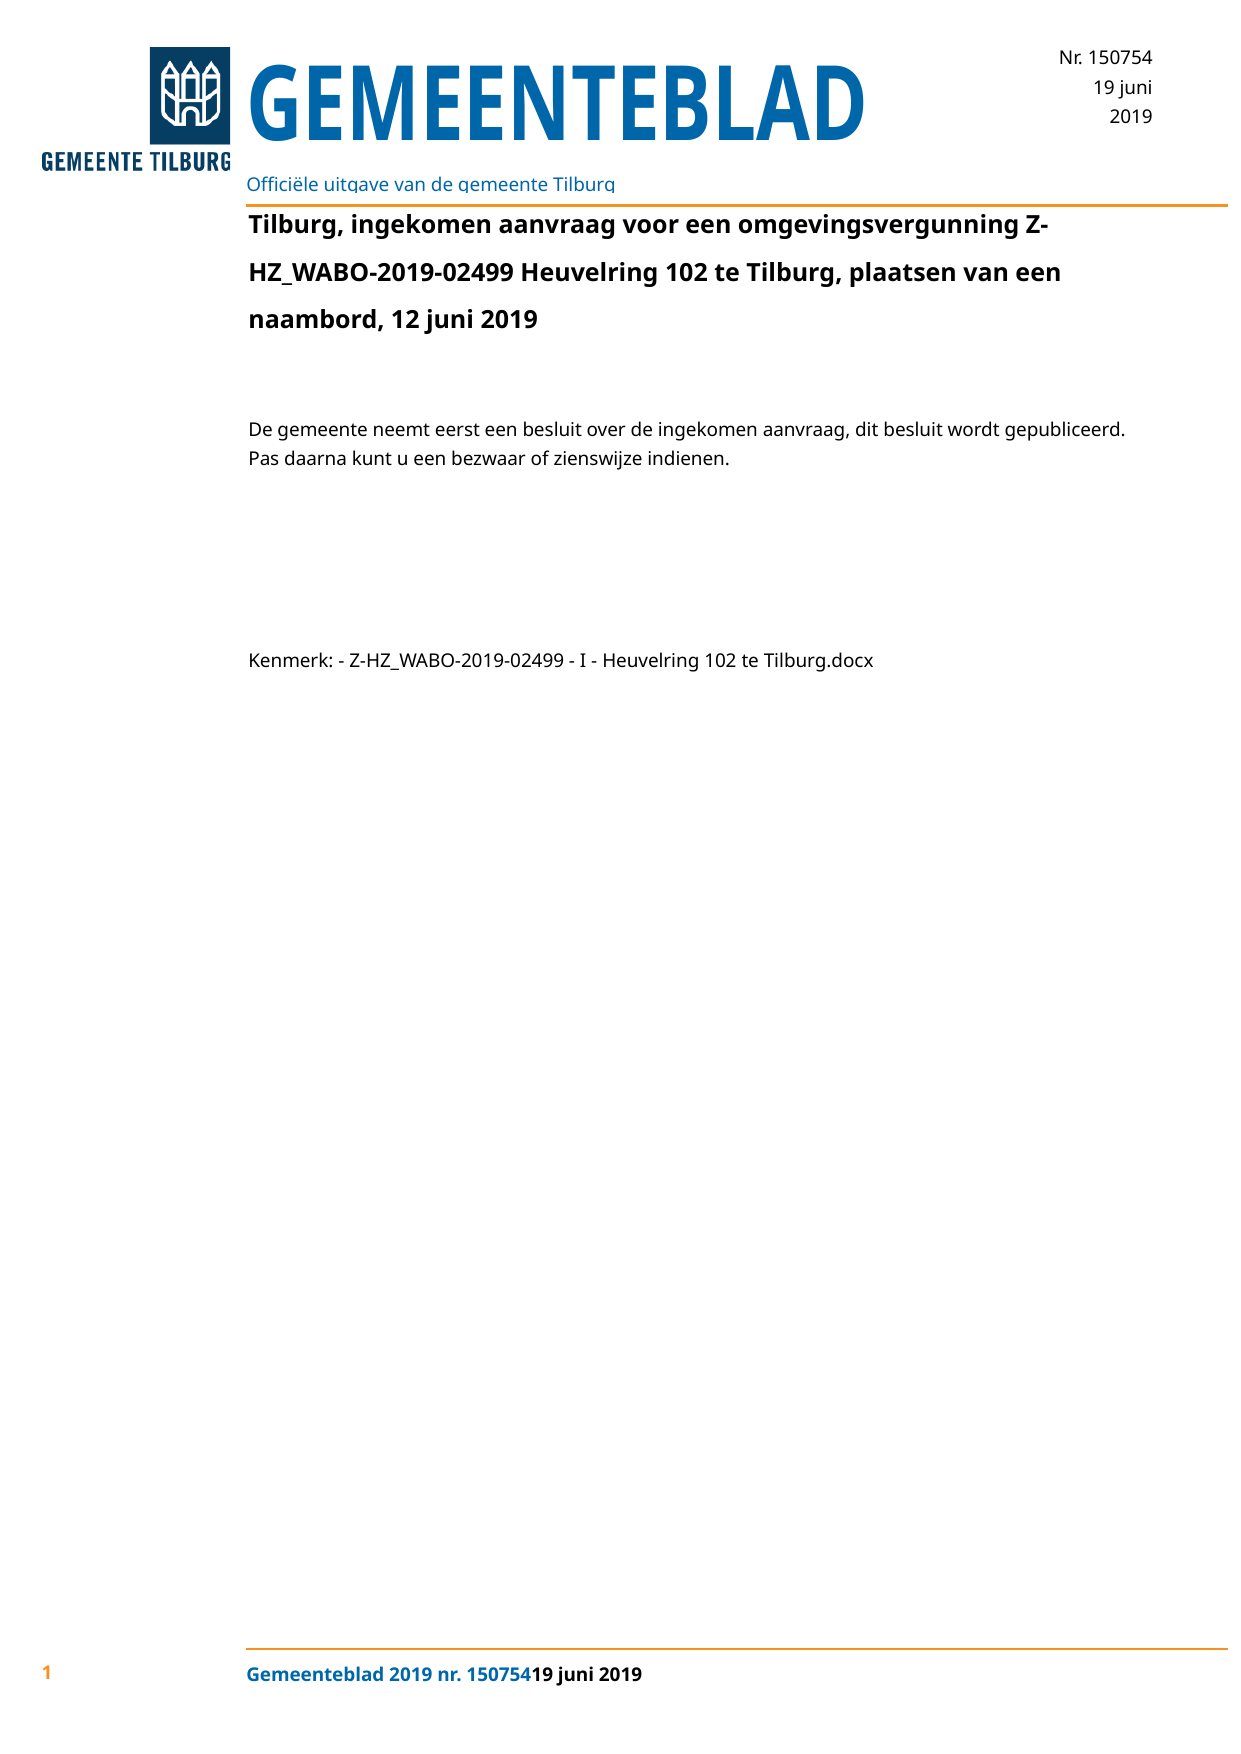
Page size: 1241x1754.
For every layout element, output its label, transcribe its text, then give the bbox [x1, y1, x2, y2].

text Tilburg, ingekomen aanvraag voor een omgevingsvergunning Z-HZ_WABO-2019-02499 Heuvelring 102 te Tilburg, plaatsen van een naambord, 12 juni 2019 [248, 207, 1152, 336]
text Kenmerk: - Z-HZ_WABO-2019-02499 - I - Heuvelring 102 te Tilburg.docx [248, 647, 1152, 673]
picture [41, 47, 231, 172]
text De gemeente neemt eerst een besluit over de ingekomen aanvraag, dit besluit wordt gepubliceerd. Pas daarna kunt u een bezwaar of zienswijze indienen. [248, 416, 1152, 471]
